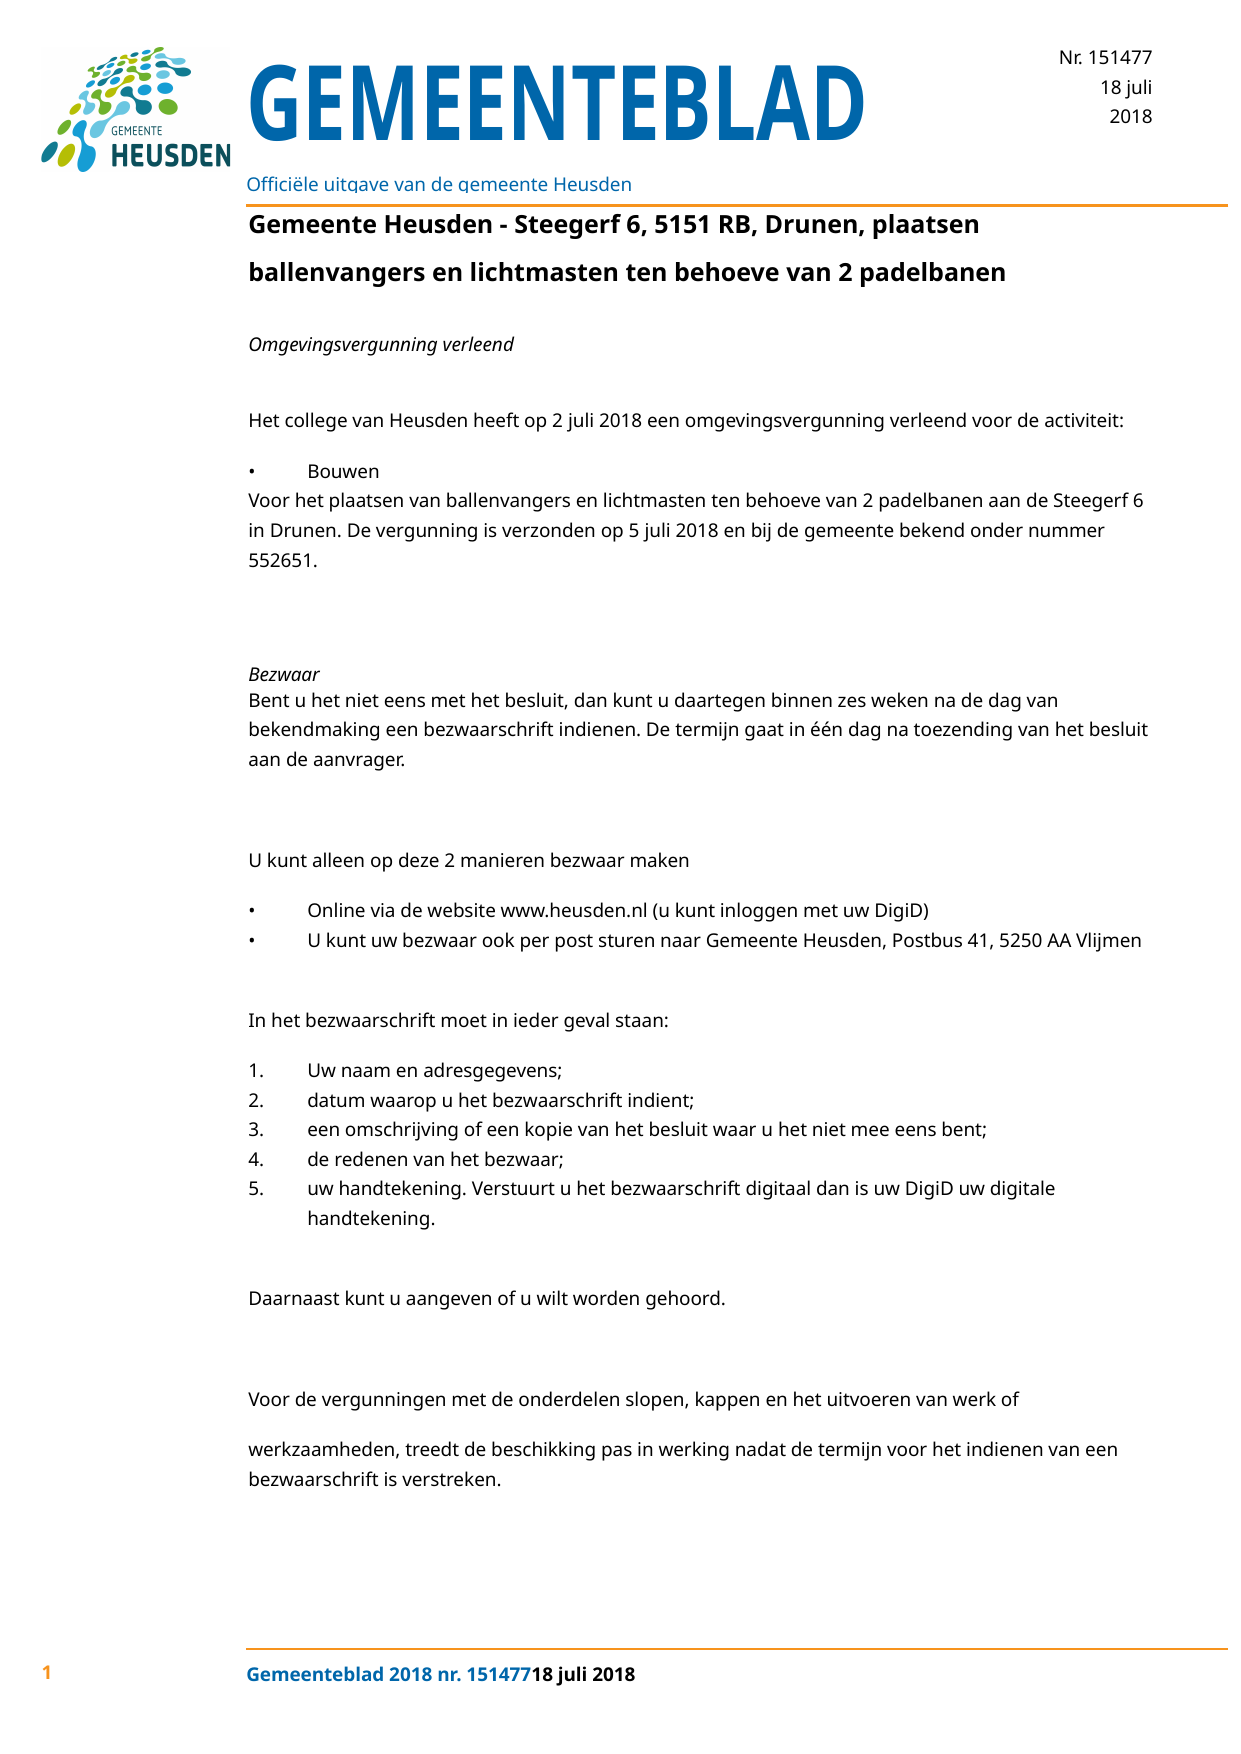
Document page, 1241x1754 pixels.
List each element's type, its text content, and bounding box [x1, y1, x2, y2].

text Omgevingsvergunning verleend [248, 331, 1152, 357]
picture [41, 47, 231, 172]
list U kunt uw bezwaar ook per post sturen naar Gemeente Heusden, Postbus 41, 5250 AA Vlijmen [248, 927, 1152, 953]
list datum waarop u het bezwaarschrift indient; [248, 1087, 1152, 1113]
text Het college van Heusden heeft op 2 juli 2018 een omgevingsvergunning verleend voor de activiteit: [248, 408, 1152, 433]
list Uw naam en adresgegevens; [248, 1057, 1152, 1083]
text Daarnaast kunt u aangeven of u wilt worden gehoord. [248, 1285, 1152, 1311]
list uw handtekening. Verstuurt u het bezwaarschrift digitaal dan is uw DigiD uw digitale handtekening. [248, 1176, 1152, 1231]
text Gemeente Heusden - Steegerf 6, 5151 RB, Drunen, plaatsen ballenvangers en lichtmasten ten behoeve van 2 padelbanen [248, 207, 1152, 288]
text werkzaamheden, treedt de beschikking pas in werking nadat de termijn voor het indienen van een bezwaarschrift is verstreken. [248, 1436, 1152, 1492]
text Bent u het niet eens met het besluit, dan kunt u daartegen binnen zes weken na de dag van bekendmaking een bezwaarschrift indienen. De termijn gaat in één dag na toezending van het besluit aan de aanvrager. [248, 687, 1152, 772]
list Online via de website www.heusden.nl (u kunt inloggen met uw DigiD) [248, 897, 1152, 923]
text Voor de vergunningen met de onderdelen slopen, kappen en het uitvoeren van werk of [248, 1386, 1152, 1412]
list een omschrijving of een kopie van het besluit waar u het niet mee eens bent; [248, 1116, 1152, 1142]
text U kunt alleen op deze 2 manieren bezwaar maken [248, 847, 1152, 873]
list Bouwen [248, 458, 1152, 484]
text Bezwaar [248, 661, 1152, 687]
text In het bezwaarschrift moet in ieder geval staan: [248, 1007, 1152, 1033]
text Voor het plaatsen van ballenvangers en lichtmasten ten behoeve van 2 padelbanen aan de Steegerf 6 in Drunen. De vergunning is verzonden op 5 juli 2018 en bij de gemeente bekend onder nummer 552651. [248, 488, 1152, 572]
list de redenen van het bezwaar; [248, 1146, 1152, 1172]
